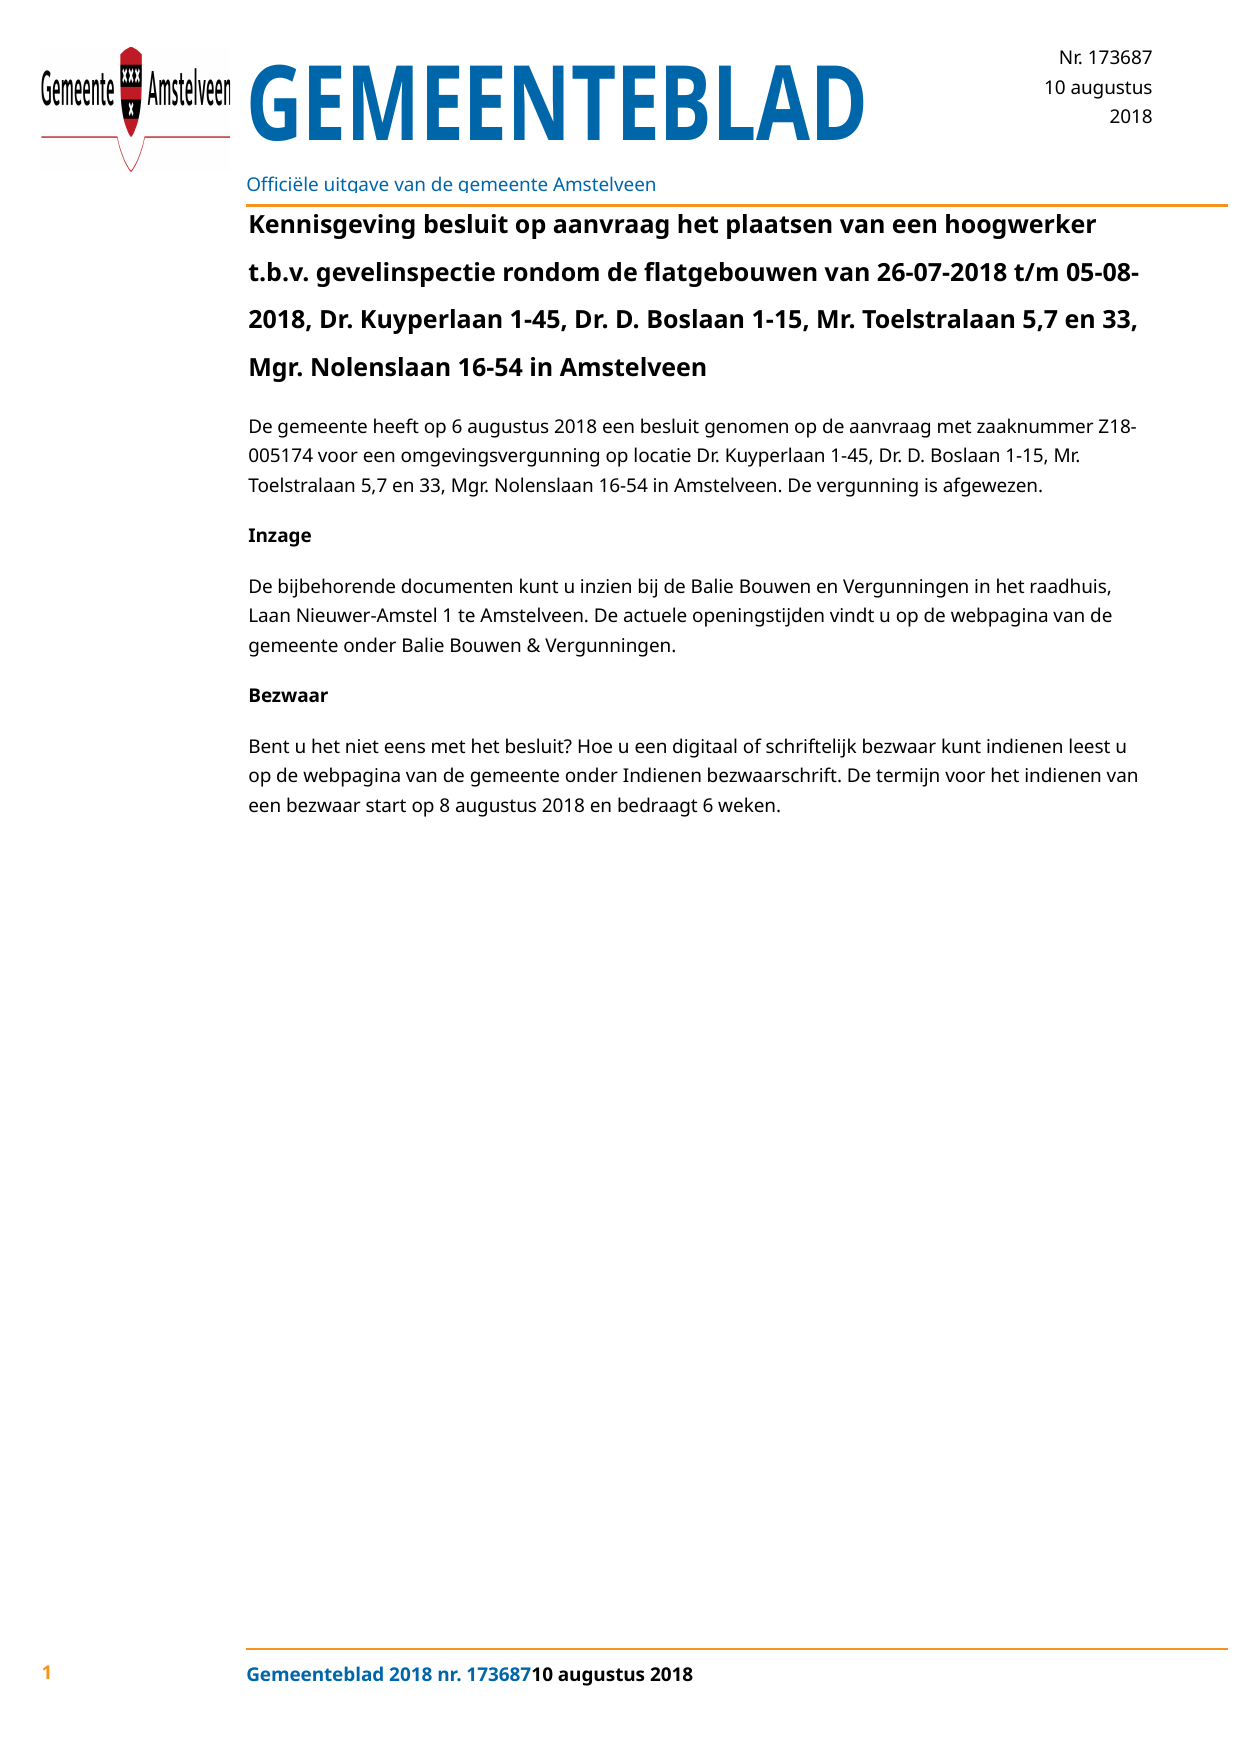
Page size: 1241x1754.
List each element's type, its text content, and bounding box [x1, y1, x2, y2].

text Bent u het niet eens met het besluit? Hoe u een digitaal of schriftelijk bezwaar kunt indienen leest u op de webpagina van de gemeente onder Indienen bezwaarschrift. De termijn voor het indienen van een bezwaar start op 8 augustus 2018 en bedraagt 6 weken. [248, 733, 1152, 818]
text De bijbehorende documenten kunt u inzien bij de Balie Bouwen en Vergunningen in het raadhuis, Laan Nieuwer-Amstel 1 te Amstelveen. De actuele openingstijden vindt u op de webpagina van de gemeente onder Balie Bouwen & Vergunningen. [248, 573, 1152, 658]
text Bezwaar [248, 683, 1152, 708]
text De gemeente heeft op 6 augustus 2018 een besluit genomen op de aanvraag met zaaknummer Z18-005174 voor een omgevingsvergunning op locatie Dr. Kuyperlaan 1-45, Dr. D. Boslaan 1-15, Mr. Toelstralaan 5,7 en 33, Mgr. Nolenslaan 16-54 in Amstelveen. De vergunning is afgewezen. [248, 413, 1152, 498]
text Kennisgeving besluit op aanvraag het plaatsen van een hoogwerker t.b.v. gevelinspectie rondom de flatgebouwen van 26-07-2018 t/m 05-08-2018, Dr. Kuyperlaan 1-45, Dr. D. Boslaan 1-15, Mr. Toelstralaan 5,7 en 33, Mgr. Nolenslaan 16-54 in Amstelveen [248, 207, 1152, 384]
text Inzage [248, 523, 1152, 548]
picture [41, 47, 231, 172]
